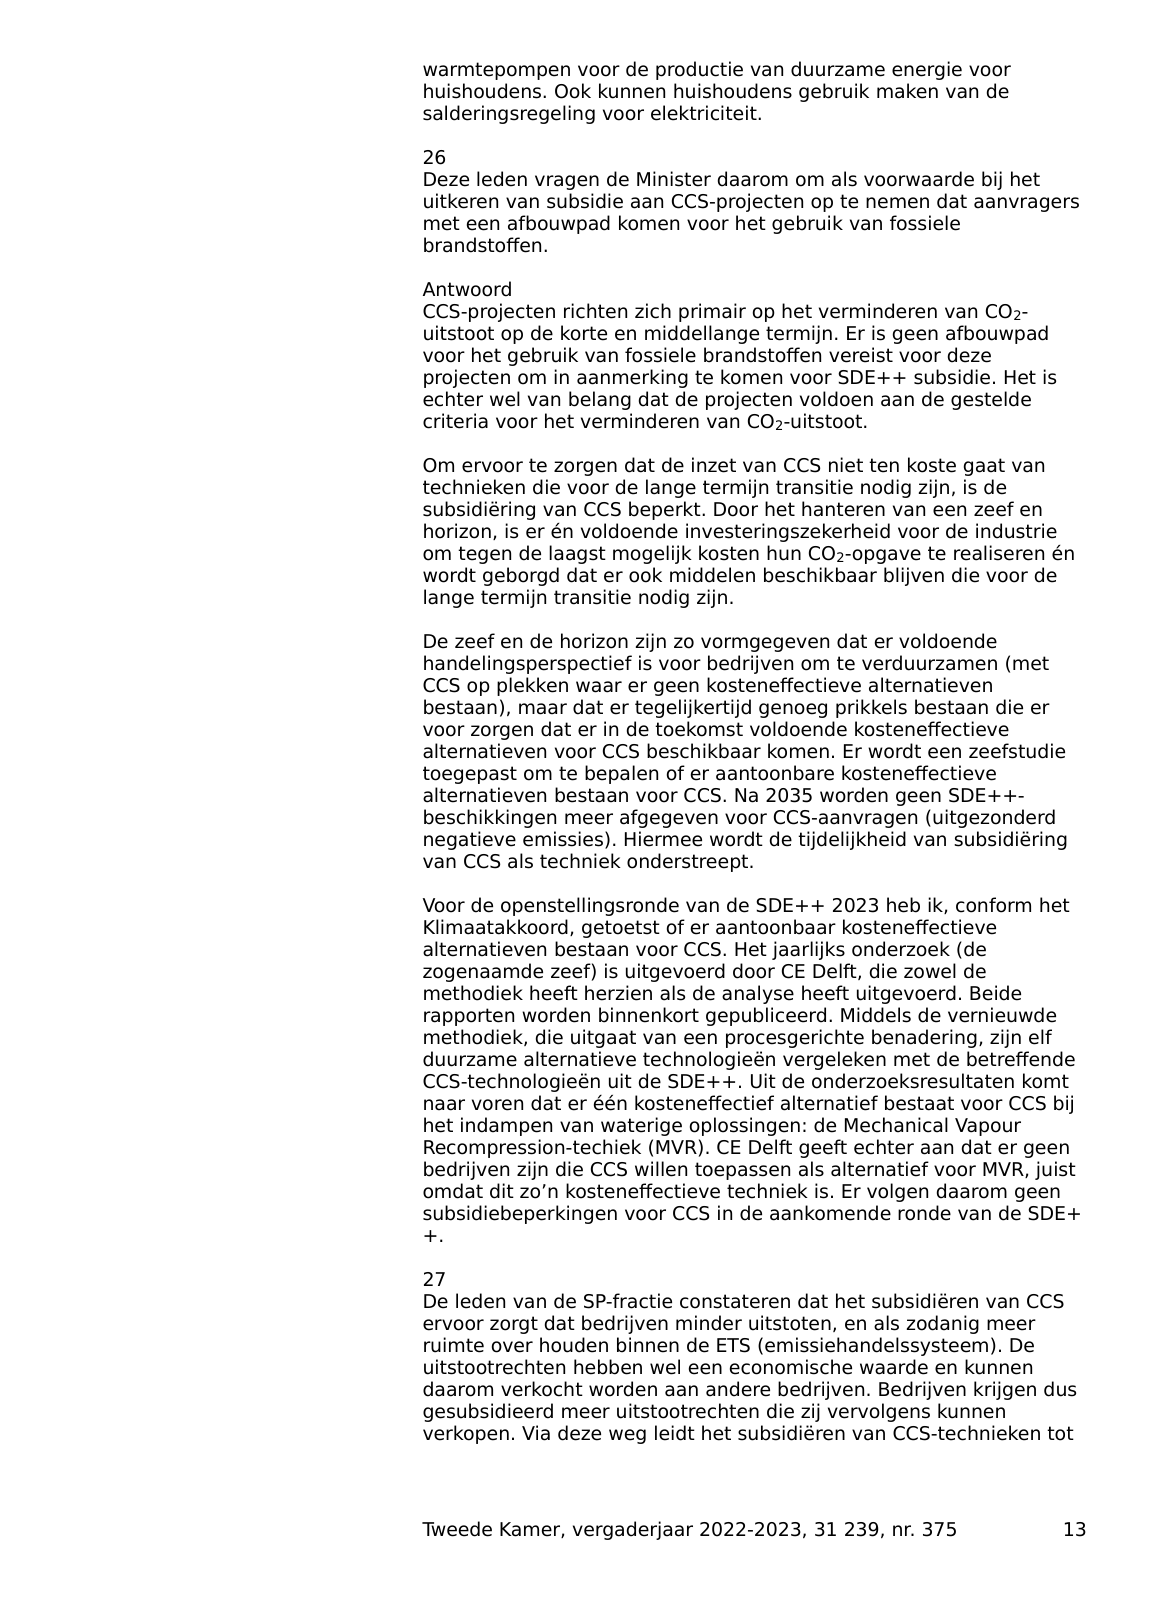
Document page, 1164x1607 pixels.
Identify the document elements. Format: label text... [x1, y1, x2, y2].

text CCS-projecten richten zich primair op het verminderen van CO2-uitstoot op de korte en middellange termijn. Er is geen afbouwpad voor het gebruik van fossiele brandstoffen vereist voor deze projecten om in aanmerking te komen voor SDE++ subsidie. Het is echter wel van belang dat de projecten voldoen aan de gestelde criteria voor het verminderen van CO2-uitstoot. [422, 301, 1087, 433]
text warmtepompen voor de productie van duurzame energie voor huishoudens. Ook kunnen huishoudens gebruik maken van de salderingsregeling voor elektriciteit. [422, 59, 1087, 125]
text Antwoord [422, 279, 1087, 301]
text Voor de openstellingsronde van de SDE++ 2023 heb ik, conform het Klimaatakkoord, getoetst of er aantoonbaar kosteneffectieve alternatieven bestaan voor CCS. Het jaarlijks onderzoek (de zogenaamde zeef) is uitgevoerd door CE Delft, die zowel de methodiek heeft herzien als de analyse heeft uitgevoerd. Beide rapporten worden binnenkort gepubliceerd. Middels de vernieuwde methodiek, die uitgaat van een procesgerichte benadering, zijn elf duurzame alternatieve technologieën vergeleken met de betreffende CCS-technologieën uit de SDE++. Uit de onderzoeksresultaten komt naar voren dat er één kosteneffectief alternatief bestaat voor CCS bij het indampen van waterige oplossingen: de Mechanical Vapour Recompression-techiek (MVR). CE Delft geeft echter aan dat er geen bedrijven zijn die CCS willen toepassen als alternatief voor MVR, juist omdat dit zo’n kosteneffectieve techniek is. Er volgen daarom geen subsidiebeperkingen voor CCS in de aankomende ronde van de SDE++. [422, 895, 1087, 1247]
text 26 [422, 147, 1087, 169]
text 27 [422, 1269, 1087, 1291]
text De leden van de SP-fractie constateren dat het subsidiëren van CCS ervoor zorgt dat bedrijven minder uitstoten, en als zodanig meer ruimte over houden binnen de ETS (emissiehandelssysteem). De uitstootrechten hebben wel een economische waarde en kunnen daarom verkocht worden aan andere bedrijven. Bedrijven krijgen dus gesubsidieerd meer uitstootrechten die zij vervolgens kunnen verkopen. Via deze weg leidt het subsidiëren van CCS-technieken tot [422, 1291, 1087, 1445]
text De zeef en de horizon zijn zo vormgegeven dat er voldoende handelingsperspectief is voor bedrijven om te verduurzamen (met CCS op plekken waar er geen kosteneffectieve alternatieven bestaan), maar dat er tegelijkertijd genoeg prikkels bestaan die er voor zorgen dat er in de toekomst voldoende kosteneffectieve alternatieven voor CCS beschikbaar komen. Er wordt een zeefstudie toegepast om te bepalen of er aantoonbare kosteneffectieve alternatieven bestaan voor CCS. Na 2035 worden geen SDE++-beschikkingen meer afgegeven voor CCS-aanvragen (uitgezonderd negatieve emissies). Hiermee wordt de tijdelijkheid van subsidiëring van CCS als techniek onderstreept. [422, 631, 1087, 873]
text Deze leden vragen de Minister daarom om als voorwaarde bij het uitkeren van subsidie aan CCS-projecten op te nemen dat aanvragers met een afbouwpad komen voor het gebruik van fossiele brandstoffen. [422, 169, 1087, 257]
text Om ervoor te zorgen dat de inzet van CCS niet ten koste gaat van technieken die voor de lange termijn transitie nodig zijn, is de subsidiëring van CCS beperkt. Door het hanteren van een zeef en horizon, is er én voldoende investeringszekerheid voor de industrie om tegen de laagst mogelijk kosten hun CO2-opgave te realiseren én wordt geborgd dat er ook middelen beschikbaar blijven die voor de lange termijn transitie nodig zijn. [422, 455, 1087, 609]
